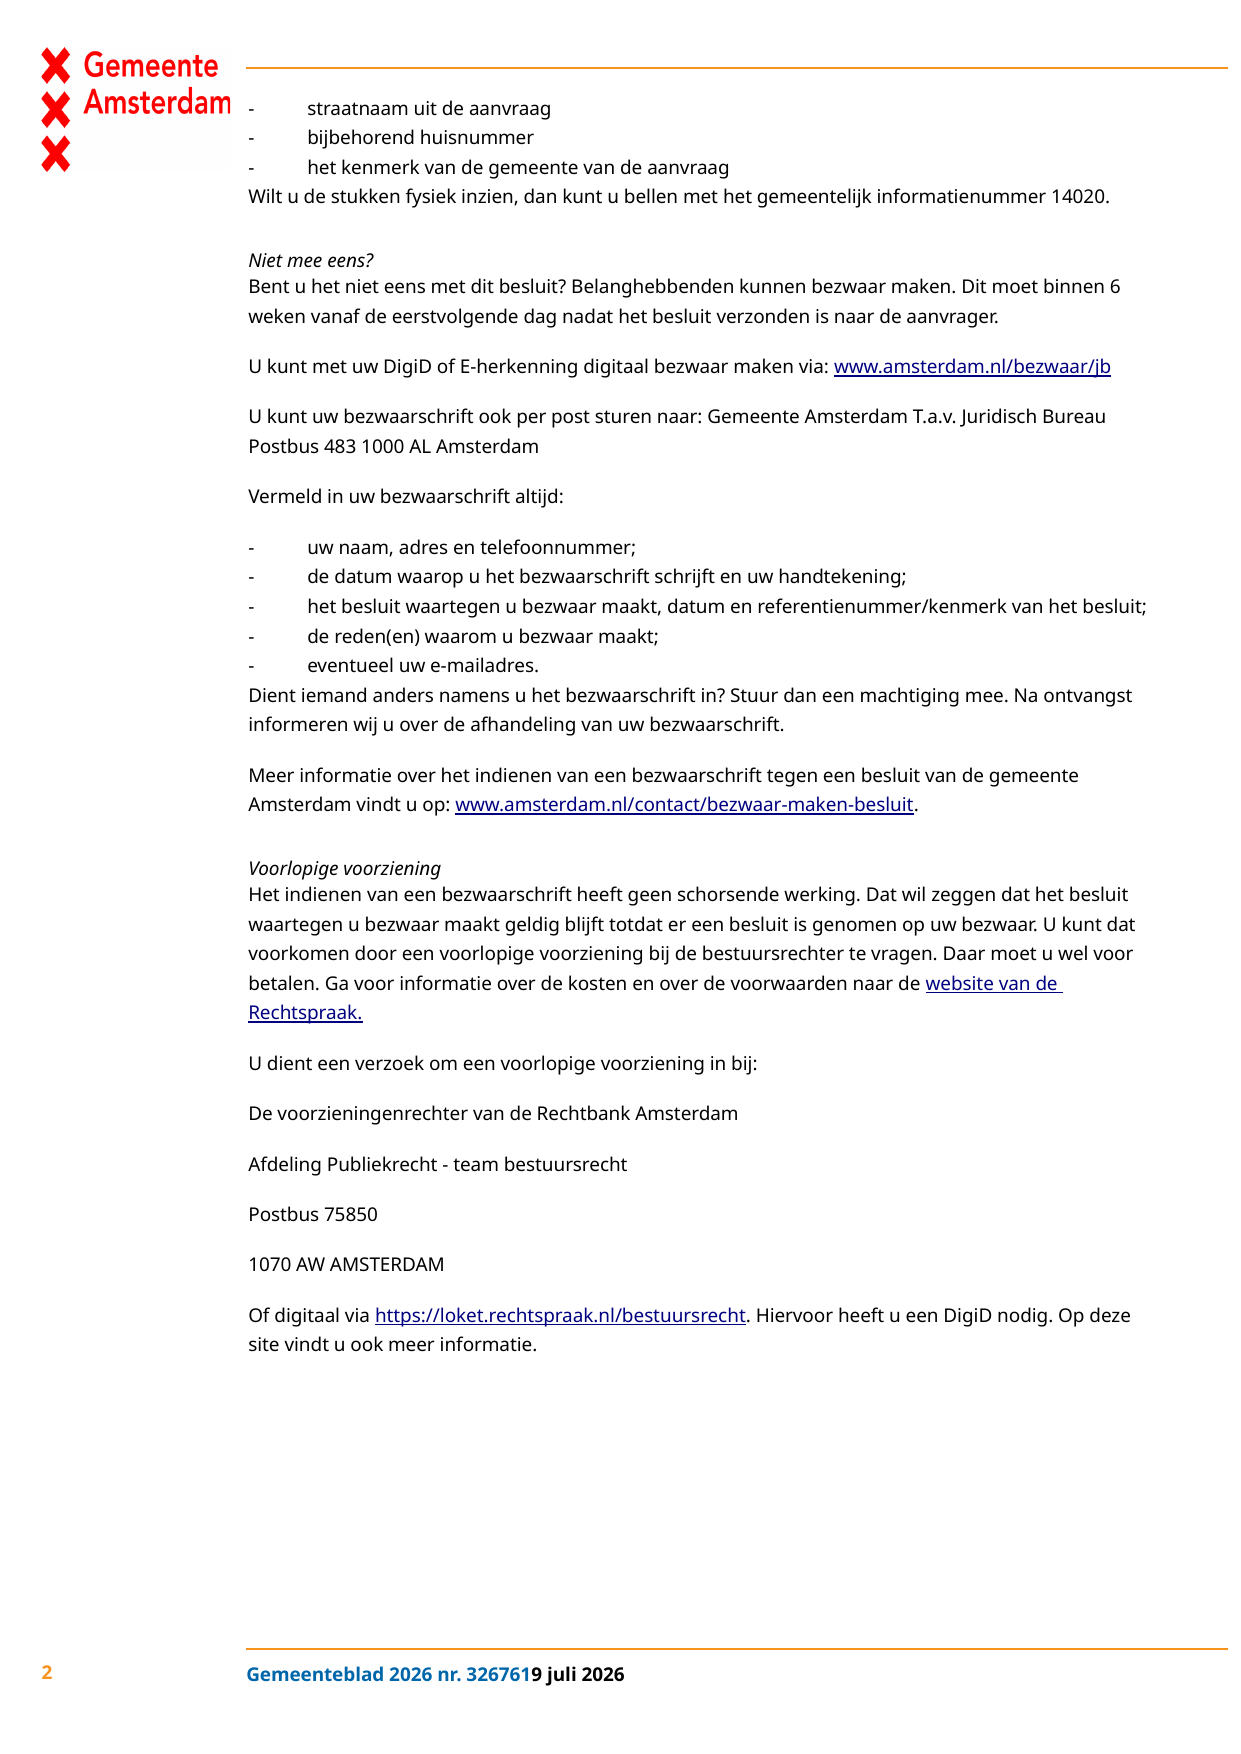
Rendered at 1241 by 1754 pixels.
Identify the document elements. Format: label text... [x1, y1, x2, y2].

list de datum waarop u het bezwaarschrift schrijft en uw handtekening; [248, 564, 1152, 589]
text Niet mee eens? [248, 247, 1152, 273]
list eventueel uw e-mailadres. [248, 652, 1152, 678]
text Postbus 75850 [248, 1201, 1152, 1227]
text 1070 AW AMSTERDAM [248, 1252, 1152, 1277]
text U dient een verzoek om een voorlopige voorziening in bij: [248, 1050, 1152, 1076]
text Vermeld in uw bezwaarschrift altijd: [248, 484, 1152, 509]
text Dient iemand anders namens u het bezwaarschrift in? Stuur dan een machtiging mee. Na ontvangst informeren wij u over de afhandeling van uw bezwaarschrift. [248, 682, 1152, 737]
picture [41, 47, 231, 172]
text U kunt met uw DigiD of E-herkenning digitaal bezwaar maken via: www.amsterdam.nl/bezwaar/jb [248, 353, 1152, 379]
text Wilt u de stukken fysiek inzien, dan kunt u bellen met het gemeentelijk informatienummer 14020. [248, 183, 1152, 209]
text Meer informatie over het indienen van een bezwaarschrift tegen een besluit van de gemeente Amsterdam vindt u op: www.amsterdam.nl/contact/bezwaar-maken-besluit. [248, 762, 1152, 817]
text Of digitaal via https://loket.rechtspraak.nl/bestuursrecht. Hiervoor heeft u een DigiD nodig. Op deze site vindt u ook meer informatie. [248, 1302, 1152, 1357]
list straatnaam uit de aanvraag [248, 95, 1152, 121]
text Bent u het niet eens met dit besluit? Belanghebbenden kunnen bezwaar maken. Dit moet binnen 6 weken vanaf de eerstvolgende dag nadat het besluit verzonden is naar de aanvrager. [248, 273, 1152, 328]
text De voorzieningenrechter van de Rechtbank Amsterdam [248, 1100, 1152, 1126]
text U kunt uw bezwaarschrift ook per post sturen naar: Gemeente Amsterdam T.a.v. Juridisch Bureau Postbus 483 1000 AL Amsterdam [248, 404, 1152, 459]
list bijbehorend huisnummer [248, 124, 1152, 150]
list het kenmerk van de gemeente van de aanvraag [248, 154, 1152, 180]
text Voorlopige voorziening [248, 856, 1152, 881]
list uw naam, adres en telefoonnummer; [248, 534, 1152, 560]
text Afdeling Publiekrecht - team bestuursrecht [248, 1151, 1152, 1177]
list het besluit waartegen u bezwaar maakt, datum en referentienummer/kenmerk van het besluit; [248, 593, 1152, 619]
text Het indienen van een bezwaarschrift heeft geen schorsende werking. Dat wil zeggen dat het besluit waartegen u bezwaar maakt geldig blijft totdat er een besluit is genomen op uw bezwaar. U kunt dat voorkomen door een voorlopige voorziening bij de bestuursrechter te vragen. Daar moet u wel voor betalen. Ga voor informatie over de kosten en over de voorwaarden naar de website van de Rechtspraak. [248, 881, 1152, 1025]
list de reden(en) waarom u bezwaar maakt; [248, 623, 1152, 648]
